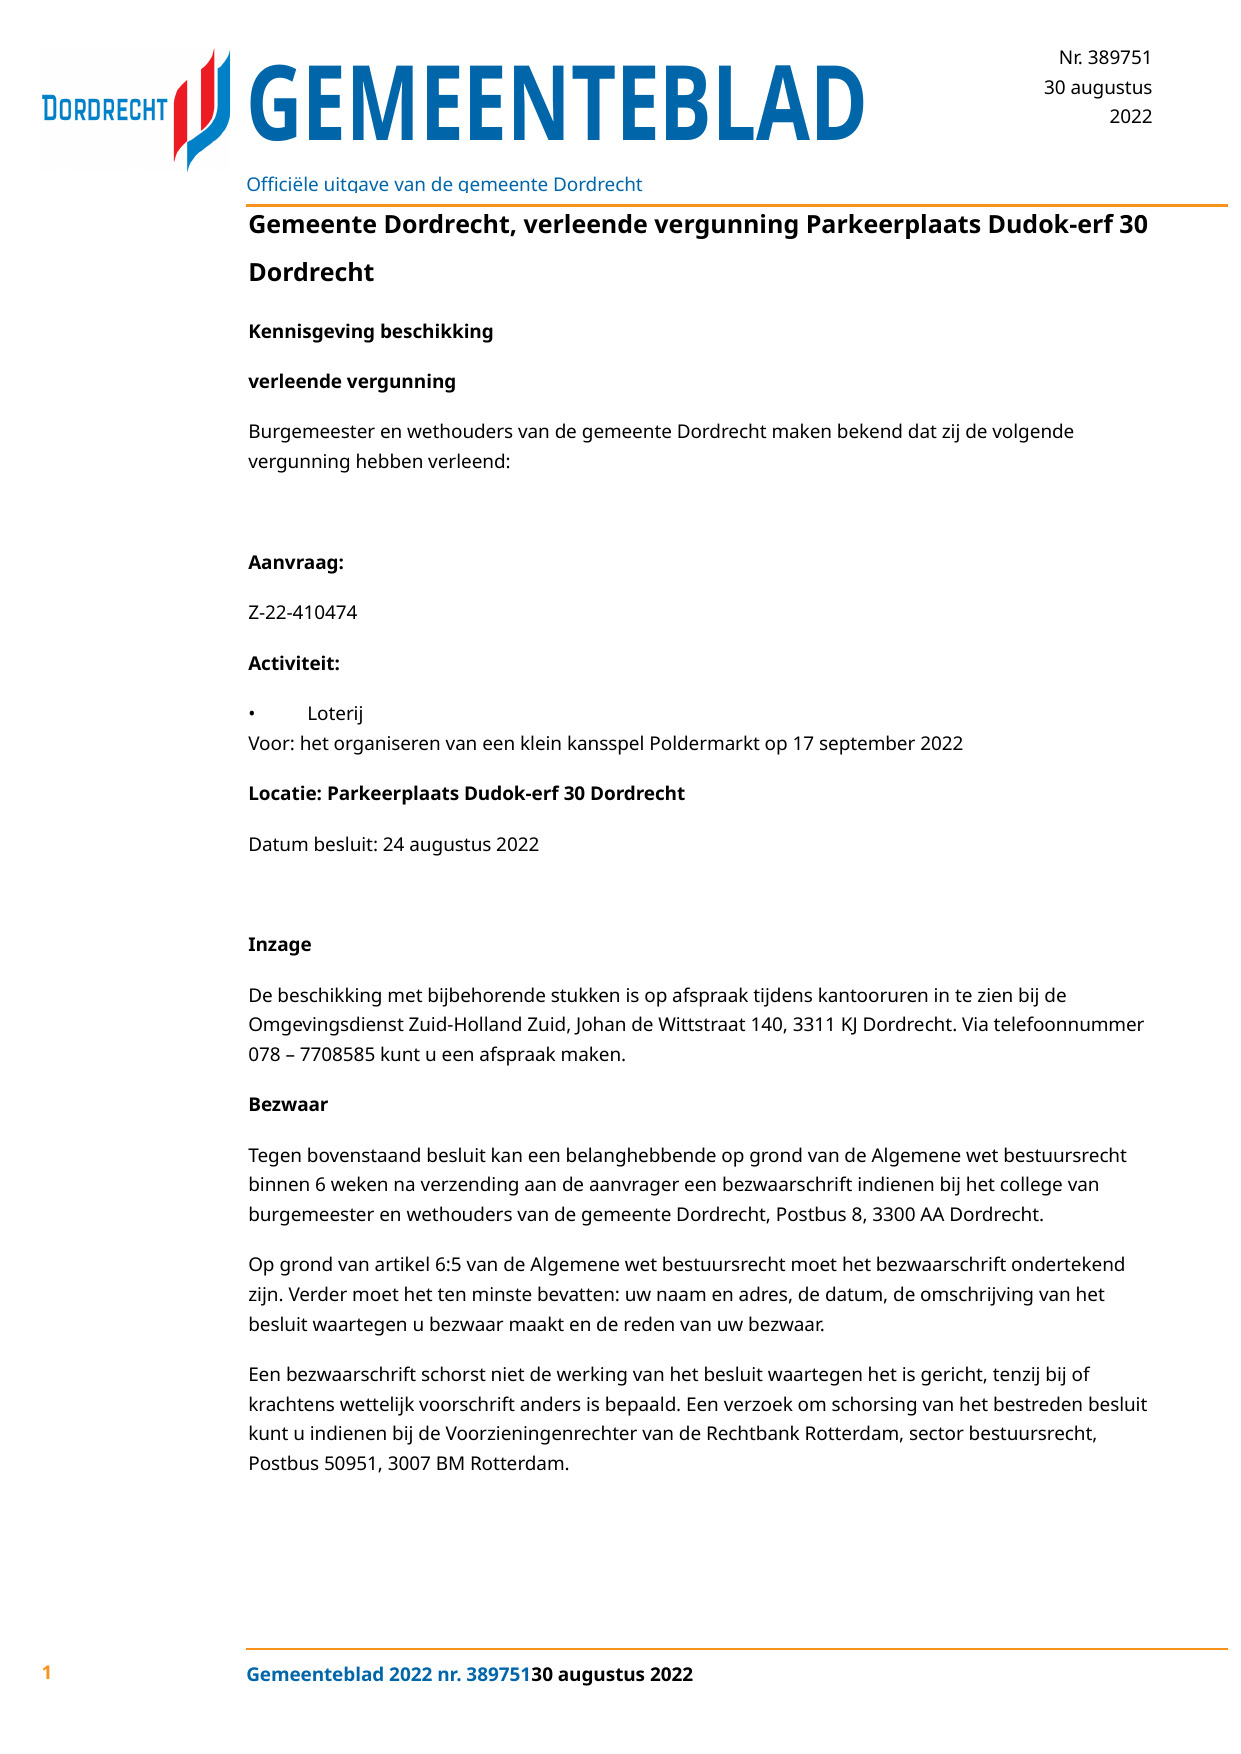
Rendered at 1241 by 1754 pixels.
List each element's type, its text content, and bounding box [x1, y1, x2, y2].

text Z-22-410474 [248, 599, 1152, 625]
text Een bezwaarschrift schorst niet de werking van het besluit waartegen het is gericht, tenzij bij of krachtens wettelijk voorschrift anders is bepaald. Een verzoek om schorsing van het bestreden besluit kunt u indienen bij de Voorzieningenrechter van de Rechtbank Rotterdam, sector bestuursrecht, Postbus 50951, 3007 BM Rotterdam. [248, 1361, 1152, 1476]
text Burgemeester en wethouders van de gemeente Dordrecht maken bekend dat zij de volgende vergunning hebben verleend: [248, 419, 1152, 474]
text De beschikking met bijbehorende stukken is op afspraak tijdens kantooruren in te zien bij de Omgevingsdienst Zuid-Holland Zuid, Johan de Wittstraat 140, 3311 KJ Dordrecht. Via telefoonnummer 078 – 7708585 kunt u een afspraak maken. [248, 982, 1152, 1067]
text Gemeente Dordrecht, verleende vergunning Parkeerplaats Dudok-erf 30 Dordrecht [248, 207, 1152, 288]
text Kennisgeving beschikking [248, 318, 1152, 344]
text Locatie: Parkeerplaats Dudok-erf 30 Dordrecht [248, 780, 1152, 806]
text Bezwaar [248, 1092, 1152, 1117]
picture [41, 47, 231, 172]
list Loterij [248, 700, 1152, 726]
text Inzage [248, 932, 1152, 957]
text verleende vergunning [248, 368, 1152, 394]
text Datum besluit: 24 augustus 2022 [248, 831, 1152, 857]
text Op grond van artikel 6:5 van de Algemene wet bestuursrecht moet het bezwaarschrift ondertekend zijn. Verder moet het ten minste bevatten: uw naam en adres, de datum, de omschrijving van het besluit waartegen u bezwaar maakt en de reden van uw bezwaar. [248, 1252, 1152, 1337]
text Activiteit: [248, 650, 1152, 676]
text Aanvraag: [248, 549, 1152, 575]
text Voor: het organiseren van een klein kansspel Poldermarkt op 17 september 2022 [248, 730, 1152, 756]
text Tegen bovenstaand besluit kan een belanghebbende op grond van de Algemene wet bestuursrecht binnen 6 weken na verzending aan de aanvrager een bezwaarschrift indienen bij het college van burgemeester en wethouders van de gemeente Dordrecht, Postbus 8, 3300 AA Dordrecht. [248, 1142, 1152, 1227]
